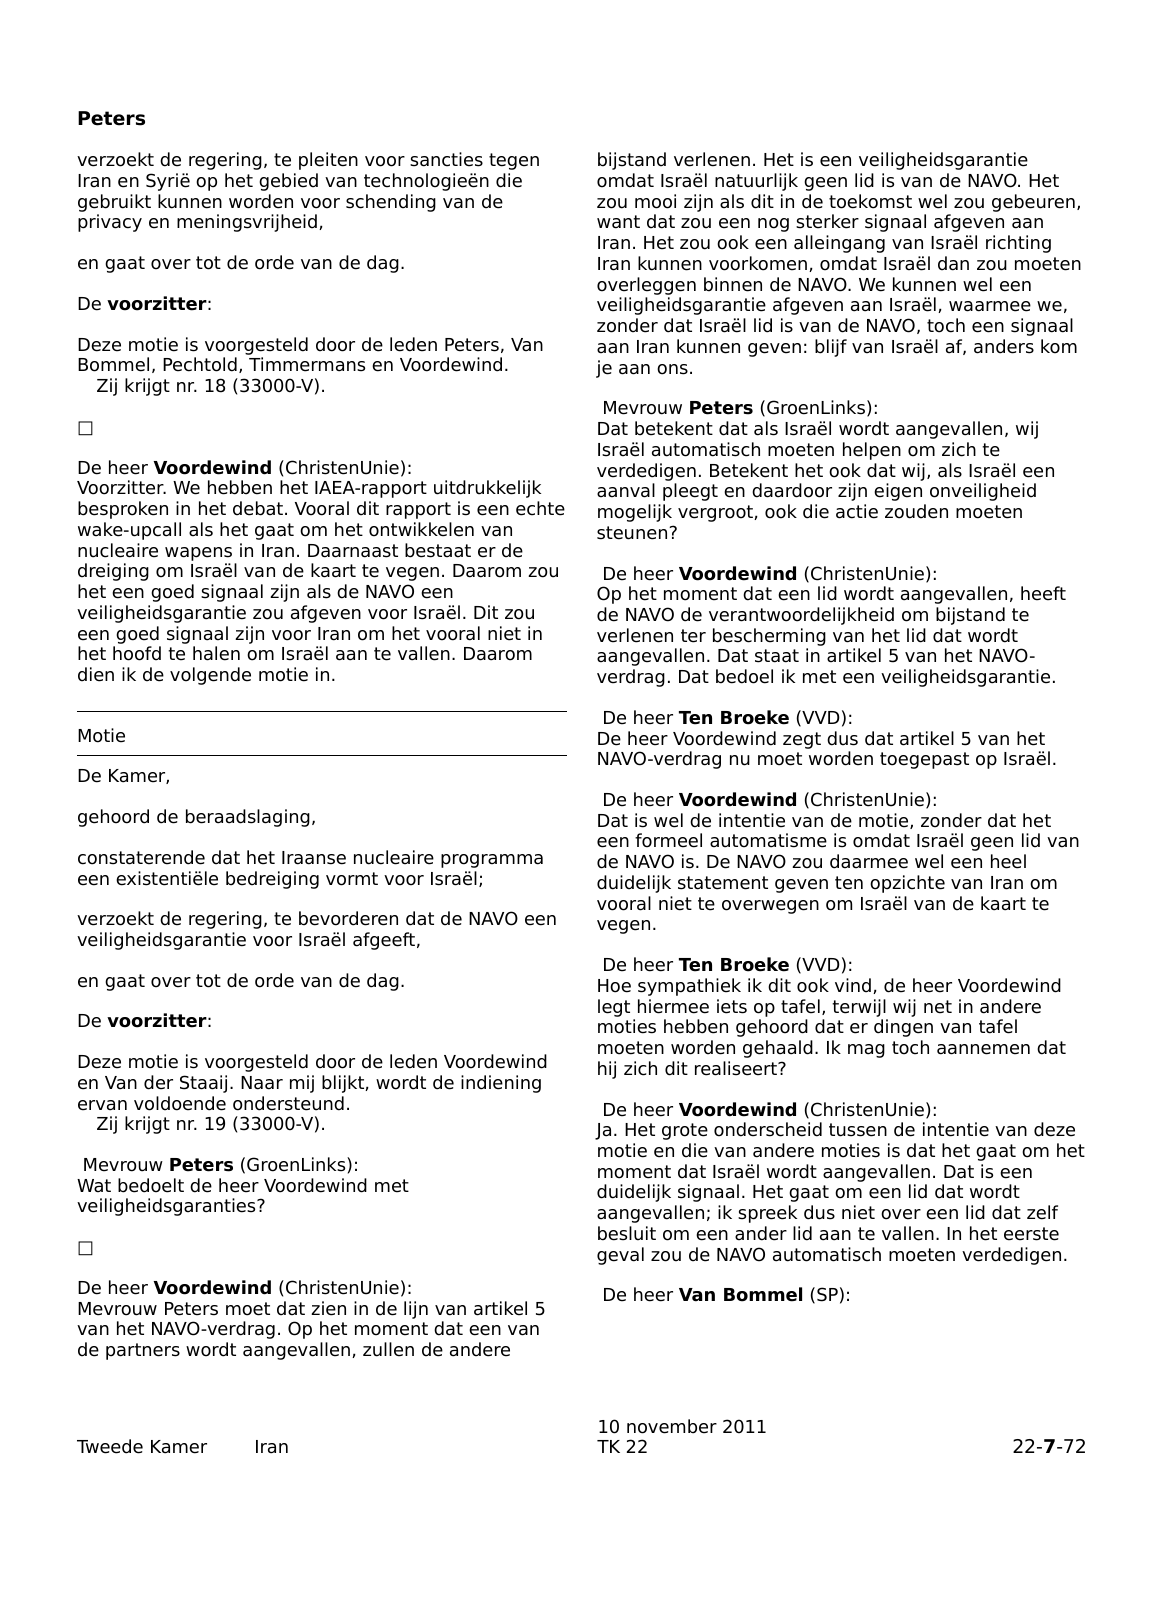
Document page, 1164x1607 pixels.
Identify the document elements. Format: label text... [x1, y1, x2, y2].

text De Kamer, [77, 766, 567, 787]
text De heer Ten Broeke (VVD): [596, 955, 1087, 976]
text Op het moment dat een lid wordt aangevallen, heeft de NAVO de verantwoordelijkheid om bijstand te verlenen ter bescherming van het lid dat wordt aangevallen. Dat staat in artikel 5 van het NAVO-verdrag. Dat bedoel ik met een veiligheidsgarantie. [596, 584, 1087, 688]
text verzoekt de regering, te bevorderen dat de NAVO een veiligheidsgarantie voor Israël afgeeft, [77, 909, 567, 951]
text De heer Voordewind (ChristenUnie): [596, 563, 1087, 584]
text De heer Voordewind (ChristenUnie): [596, 790, 1087, 811]
text Dat is wel de intentie van de motie, zonder dat het een formeel automatisme is omdat Israël geen lid van de NAVO is. De NAVO zou daarmee wel een heel duidelijk statement geven ten opzichte van Iran om vooral niet te overwegen om Israël van de kaart te vegen. [596, 811, 1087, 935]
text De voorzitter: [77, 1011, 567, 1032]
text Ja. Het grote onderscheid tussen de intentie van deze motie en die van andere moties is dat het gaat om het moment dat Israël wordt aangevallen. Dat is een duidelijk signaal. Het gaat om een lid dat wordt aangevallen; ik spreek dus niet over een lid dat zelf besluit om een ander lid aan te vallen. In het eerste geval zou de NAVO automatisch moeten verdedigen. [596, 1120, 1087, 1265]
text Zij krijgt nr. 18 (33000-V). [77, 376, 567, 397]
text Hoe sympathiek ik dit ook vind, de heer Voordewind legt hiermee iets op tafel, terwijl wij net in andere moties hebben gehoord dat er dingen van tafel moeten worden gehaald. Ik mag toch aannemen dat hij zich dit realiseert? [596, 976, 1087, 1079]
text □ [77, 417, 567, 437]
text De voorzitter: [77, 294, 567, 314]
text De heer Van Bommel (SP): [596, 1285, 1087, 1306]
text Deze motie is voorgesteld door de leden Peters, Van Bommel, Pechtold, Timmermans en Voordewind. [77, 334, 567, 376]
text De heer Voordewind (ChristenUnie): [77, 457, 567, 478]
text Mevrouw Peters (GroenLinks): [77, 1155, 567, 1176]
text Mevrouw Peters moet dat zien in de lijn van artikel 5 van het NAVO-verdrag. Op het moment dat een van de partners wordt aangevallen, zullen de andere [77, 1298, 567, 1361]
text en gaat over tot de orde van de dag. [77, 971, 567, 991]
text Voorzitter. We hebben het IAEA-rapport uitdrukkelijk besproken in het debat. Vooral dit rapport is een echte wake-upcall als het gaat om het ontwikkelen van nucleaire wapens in Iran. Daarnaast bestaat er de dreiging om Israël van de kaart te vegen. Daarom zou het een goed signaal zijn als de NAVO een veiligheidsgarantie zou afgeven voor Israël. Dit zou een goed signaal zijn voor Iran om het vooral niet in het hoofd te halen om Israël aan te vallen. Daarom dien ik de volgende motie in. [77, 478, 567, 686]
text constaterende dat het Iraanse nucleaire programma een existentiële bedreiging vormt voor Israël; [77, 848, 567, 889]
text De heer Voordewind (ChristenUnie): [77, 1278, 567, 1298]
text □ [77, 1237, 567, 1258]
text De heer Ten Broeke (VVD): [596, 708, 1087, 728]
text Wat bedoelt de heer Voordewind met veiligheidsgaranties? [77, 1176, 567, 1217]
text en gaat over tot de orde van de dag. [77, 253, 567, 274]
text Zij krijgt nr. 19 (33000-V). [77, 1114, 567, 1135]
text De heer Voordewind (ChristenUnie): [596, 1099, 1087, 1120]
text gehoord de beraadslaging, [77, 807, 567, 828]
text Deze motie is voorgesteld door de leden Voordewind en Van der Staaij. Naar mij blijkt, wordt de indiening ervan voldoende ondersteund. [77, 1052, 567, 1114]
text De heer Voordewind zegt dus dat artikel 5 van het NAVO-verdrag nu moet worden toegepast op Israël. [596, 728, 1087, 770]
text verzoekt de regering, te pleiten voor sancties tegen Iran en Syrië op het gebied van technologieën die gebruikt kunnen worden voor schending van de privacy en meningsvrijheid, [77, 150, 567, 233]
text Mevrouw Peters (GroenLinks): [596, 398, 1087, 419]
text Motie [77, 725, 567, 746]
text bijstand verlenen. Het is een veiligheidsgarantie omdat Israël natuurlijk geen lid is van de NAVO. Het zou mooi zijn als dit in de toekomst wel zou gebeuren, want dat zou een nog sterker signaal afgeven aan Iran. Het zou ook een alleingang van Israël richting Iran kunnen voorkomen, omdat Israël dan zou moeten overleggen binnen de NAVO. We kunnen wel een veiligheidsgarantie afgeven aan Israël, waarmee we, zonder dat Israël lid is van de NAVO, toch een signaal aan Iran kunnen geven: blijf van Israël af, anders kom je aan ons. [596, 150, 1087, 378]
text Dat betekent dat als Israël wordt aangevallen, wij Israël automatisch moeten helpen om zich te verdedigen. Betekent het ook dat wij, als Israël een aanval pleegt en daardoor zijn eigen onveiligheid mogelijk vergroot, ook die actie zouden moeten steunen? [596, 419, 1087, 543]
